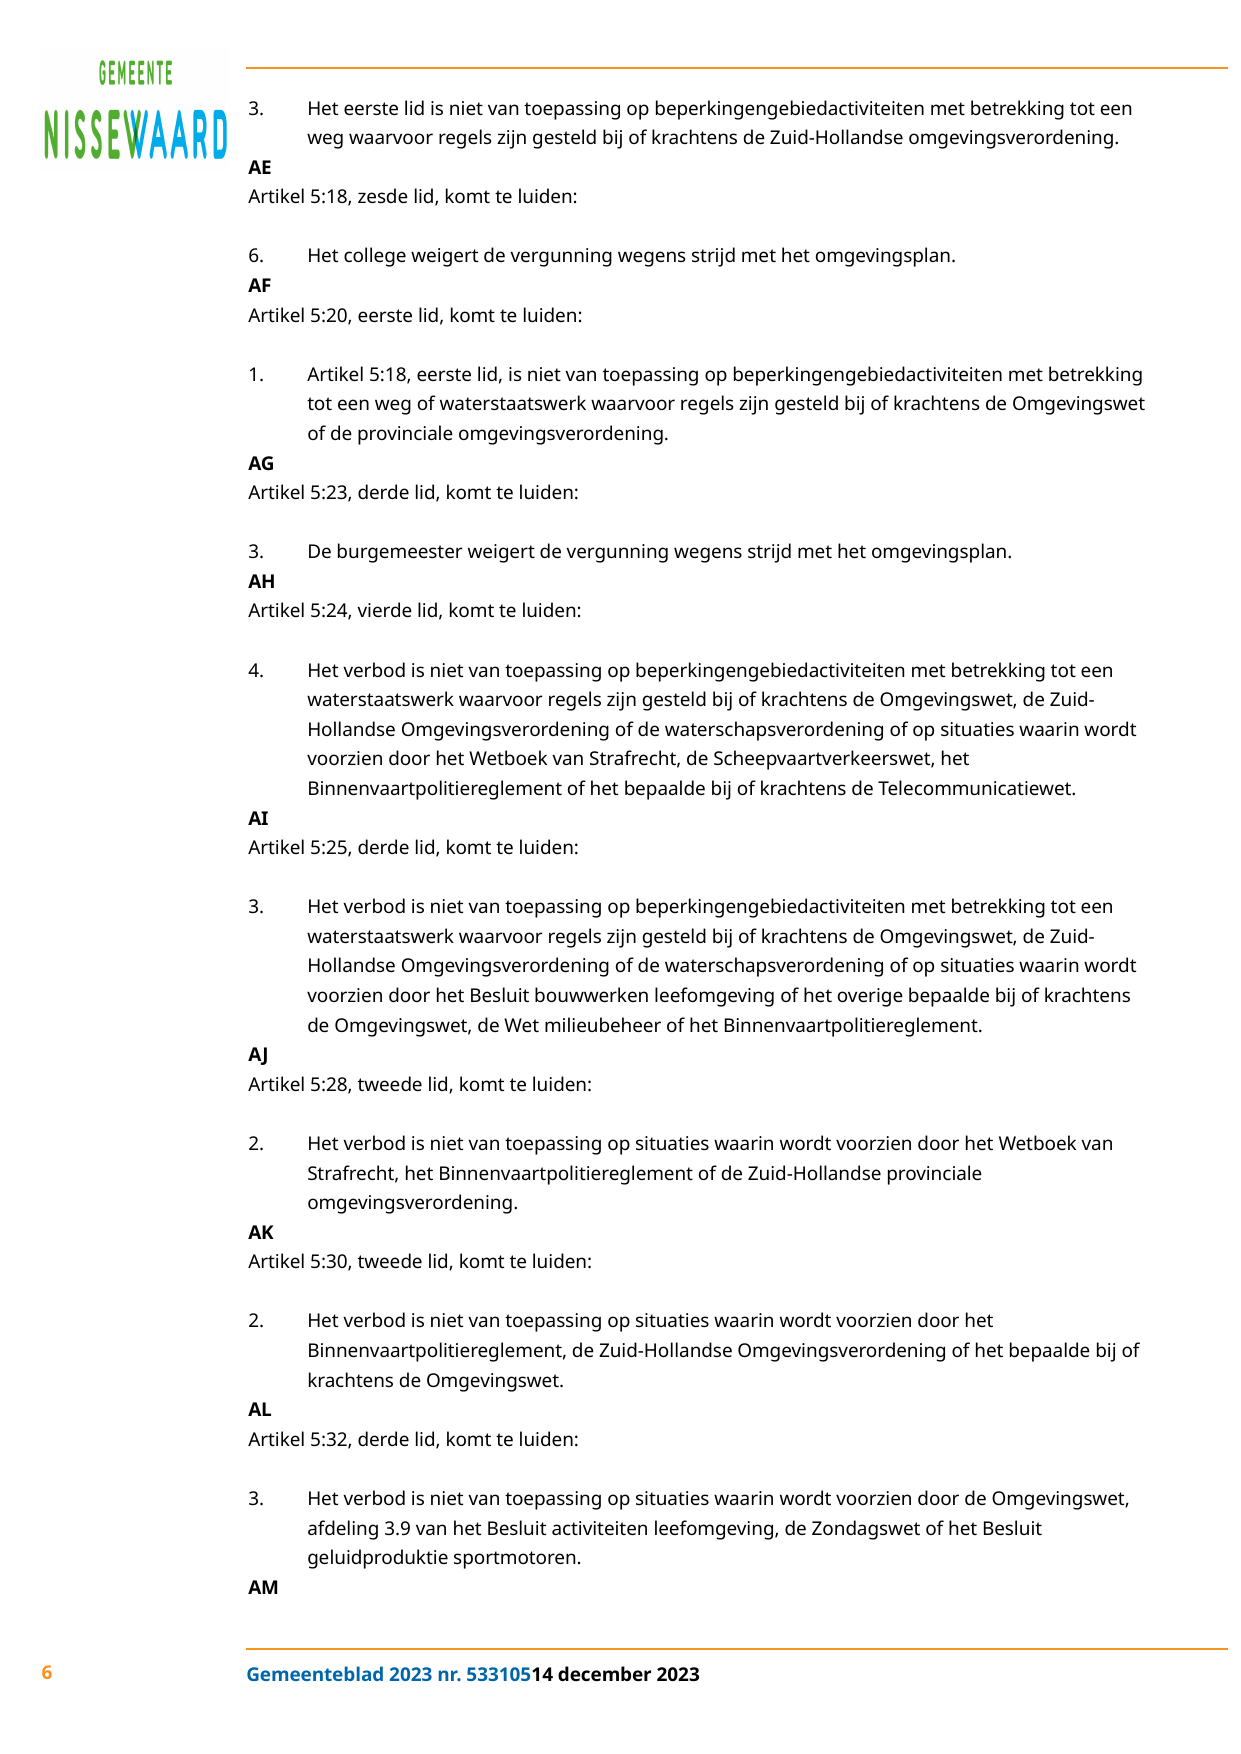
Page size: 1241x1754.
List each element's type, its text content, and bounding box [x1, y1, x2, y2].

text AM [248, 1574, 1152, 1600]
list Het verbod is niet van toepassing op situaties waarin wordt voorzien door het Wetboek van Strafrecht, het Binnenvaartpolitiereglement of de Zuid-Hollandse provinciale omgevingsverordening. [248, 1130, 1152, 1215]
text AF [248, 272, 1152, 298]
text Artikel 5:25, derde lid, komt te luiden: [248, 834, 1152, 860]
text Artikel 5:24, vierde lid, komt te luiden: [248, 598, 1152, 623]
text AK [248, 1219, 1152, 1245]
text AJ [248, 1041, 1152, 1067]
list De burgemeester weigert de vergunning wegens strijd met het omgevingsplan. [248, 538, 1152, 564]
list Het verbod is niet van toepassing op beperkingengebiedactiviteiten met betrekking tot een waterstaatswerk waarvoor regels zijn gesteld bij of krachtens de Omgevingswet, de Zuid-Hollandse Omgevingsverordening of de waterschapsverordening of op situaties waarin wordt voorzien door het Wetboek van Strafrecht, de Scheepvaartverkeerswet, het Binnenvaartpolitiereglement of het bepaalde bij of krachtens de Telecommunicatiewet. [248, 657, 1152, 801]
text Artikel 5:18, zesde lid, komt te luiden: [248, 183, 1152, 209]
text Artikel 5:20, eerste lid, komt te luiden: [248, 302, 1152, 328]
picture [41, 47, 231, 172]
list Het eerste lid is niet van toepassing op beperkingengebiedactiviteiten met betrekking tot een weg waarvoor regels zijn gesteld bij of krachtens de Zuid-Hollandse omgevingsverordening. [248, 95, 1152, 150]
list Het college weigert de vergunning wegens strijd met het omgevingsplan. [248, 243, 1152, 268]
text Artikel 5:28, tweede lid, komt te luiden: [248, 1071, 1152, 1097]
text Artikel 5:32, derde lid, komt te luiden: [248, 1426, 1152, 1452]
list Het verbod is niet van toepassing op beperkingengebiedactiviteiten met betrekking tot een waterstaatswerk waarvoor regels zijn gesteld bij of krachtens de Omgevingswet, de Zuid-Hollandse Omgevingsverordening of de waterschapsverordening of op situaties waarin wordt voorzien door het Besluit bouwwerken leefomgeving of het overige bepaalde bij of krachtens de Omgevingswet, de Wet milieubeheer of het Binnenvaartpolitiereglement. [248, 893, 1152, 1038]
text AG [248, 450, 1152, 476]
text AH [248, 568, 1152, 594]
list Het verbod is niet van toepassing op situaties waarin wordt voorzien door de Omgevingswet, afdeling 3.9 van het Besluit activiteiten leefomgeving, de Zondagswet of het Besluit geluidproduktie sportmotoren. [248, 1485, 1152, 1570]
list Het verbod is niet van toepassing op situaties waarin wordt voorzien door het Binnenvaartpolitiereglement, de Zuid-Hollandse Omgevingsverordening of het bepaalde bij of krachtens de Omgevingswet. [248, 1308, 1152, 1393]
text Artikel 5:23, derde lid, komt te luiden: [248, 479, 1152, 505]
text AE [248, 154, 1152, 180]
list Artikel 5:18, eerste lid, is niet van toepassing op beperkingengebiedactiviteiten met betrekking tot een weg of waterstaatswerk waarvoor regels zijn gesteld bij of krachtens de Omgevingswet of de provinciale omgevingsverordening. [248, 361, 1152, 446]
text AI [248, 805, 1152, 831]
text Artikel 5:30, tweede lid, komt te luiden: [248, 1248, 1152, 1274]
text AL [248, 1396, 1152, 1422]
